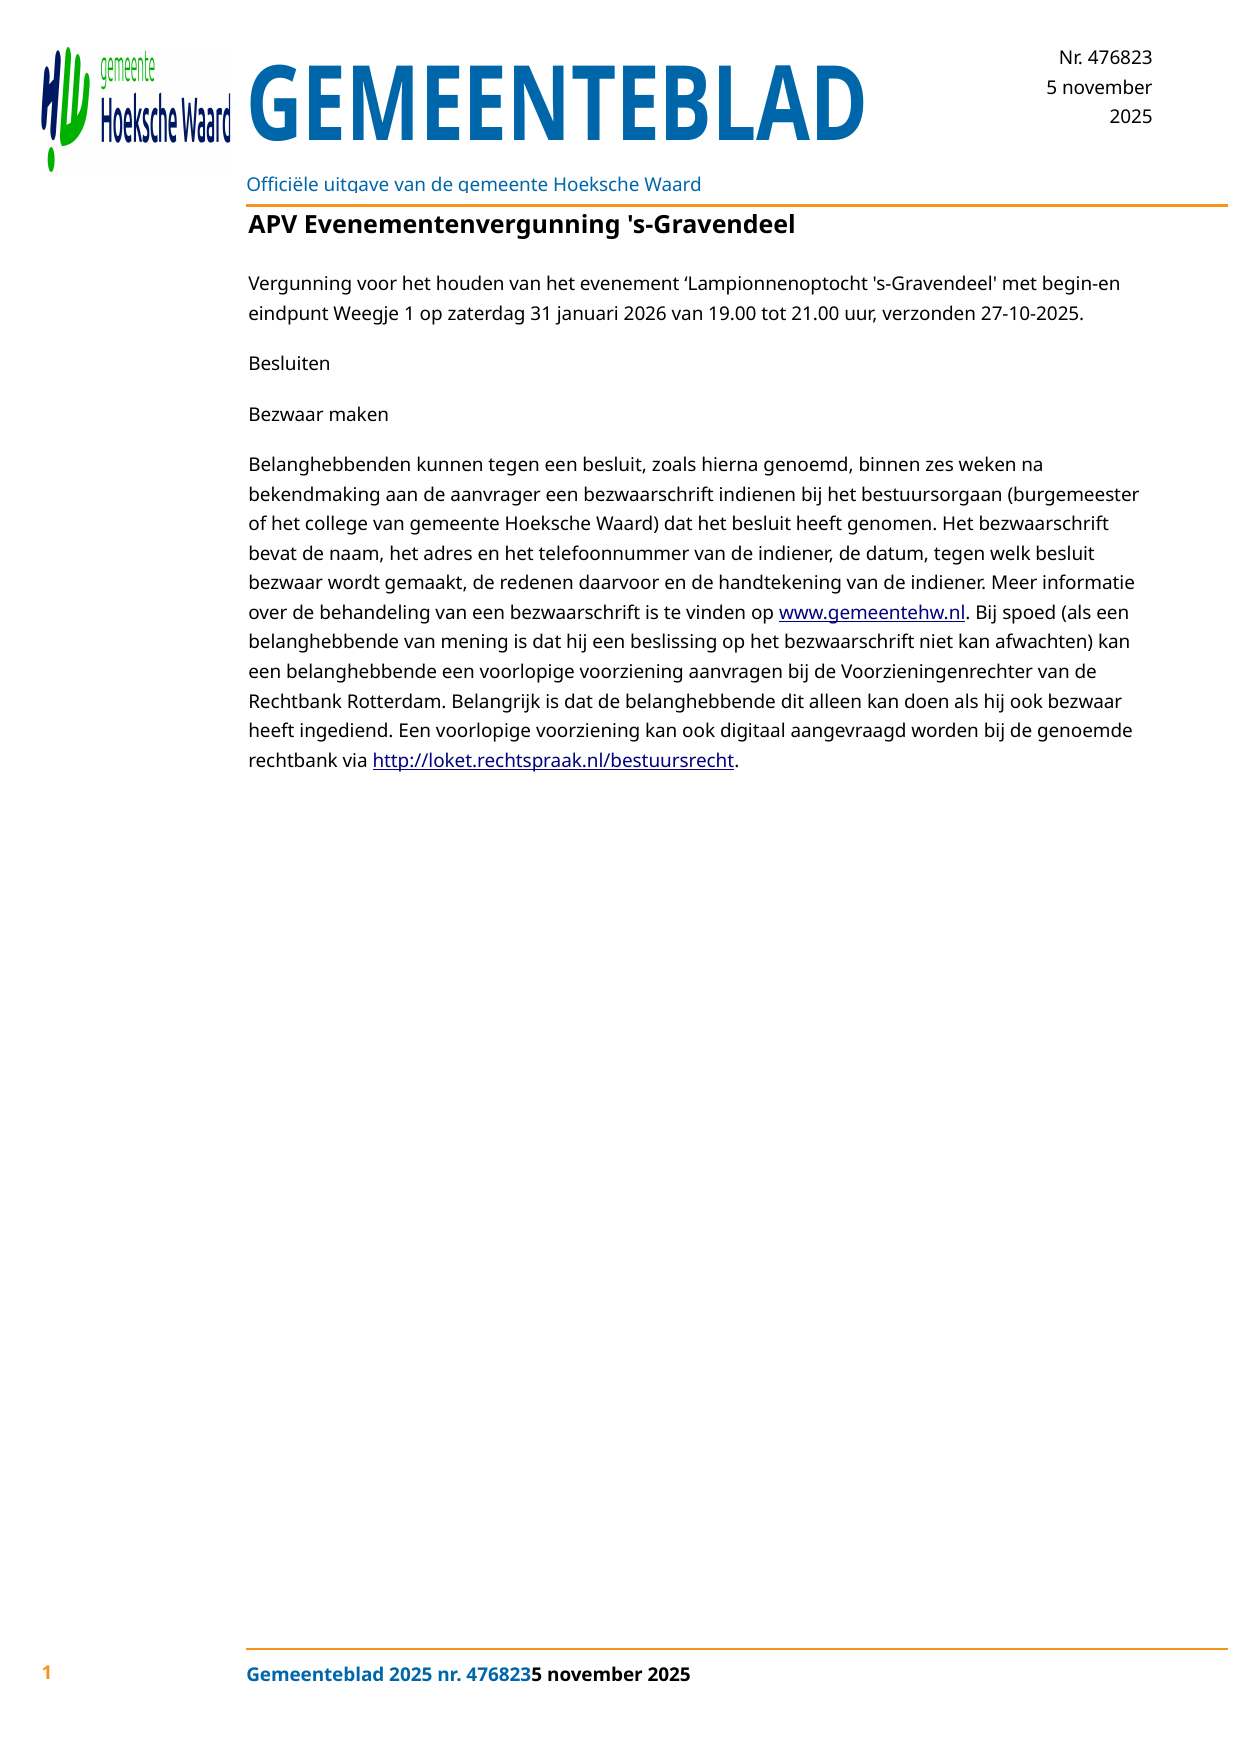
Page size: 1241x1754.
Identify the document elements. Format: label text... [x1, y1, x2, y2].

text APV Evenementenvergunning 's-Gravendeel [248, 207, 1152, 241]
text Vergunning voor het houden van het evenement ‘Lampionnenoptocht 's-Gravendeel' met begin-en eindpunt Weegje 1 op zaterdag 31 januari 2026 van 19.00 tot 21.00 uur, verzonden 27-10-2025. [248, 270, 1152, 326]
text Bezwaar maken [248, 401, 1152, 426]
text Besluiten [248, 350, 1152, 376]
text Belanghebbenden kunnen tegen een besluit, zoals hierna genoemd, binnen zes weken na bekendmaking aan de aanvrager een bezwaarschrift indienen bij het bestuursorgaan (burgemeester of het college van gemeente Hoeksche Waard) dat het besluit heeft genomen. Het bezwaarschrift bevat de naam, het adres en het telefoonnummer van de indiener, de datum, tegen welk besluit bezwaar wordt gemaakt, de redenen daarvoor en de handtekening van de indiener. Meer informatie over de behandeling van een bezwaarschrift is te vinden op www.gemeentehw.nl. Bij spoed (als een belanghebbende van mening is dat hij een beslissing op het bezwaarschrift niet kan afwachten) kan een belanghebbende een voorlopige voorziening aanvragen bij de Voorzieningenrechter van de Rechtbank Rotterdam. Belangrijk is dat de belanghebbende dit alleen kan doen als hij ook bezwaar heeft ingediend. Een voorlopige voorziening kan ook digitaal aangevraagd worden bij de genoemde rechtbank via http://loket.rechtspraak.nl/bestuursrecht. [248, 451, 1152, 773]
picture [41, 47, 231, 172]
